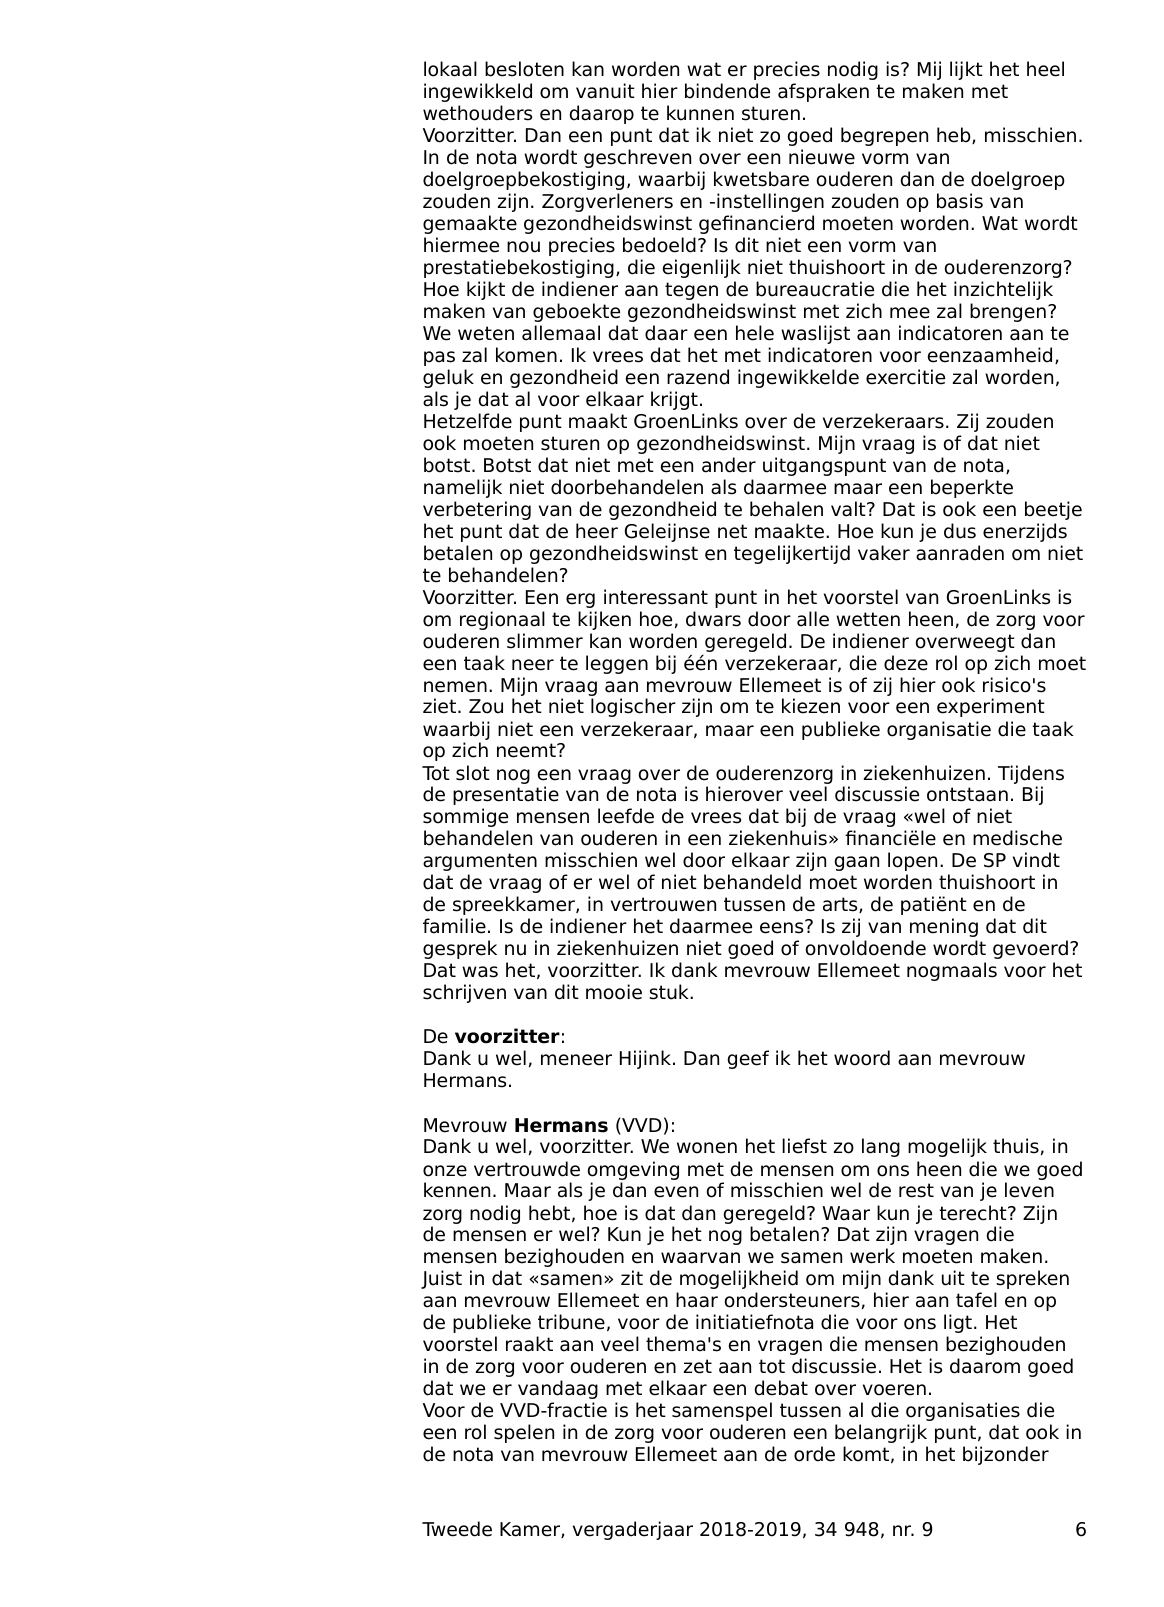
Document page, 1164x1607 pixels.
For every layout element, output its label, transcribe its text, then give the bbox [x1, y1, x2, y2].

text Voorzitter. Een erg interessant punt in het voorstel van GroenLinks is om regionaal te kijken hoe, dwars door alle wetten heen, de zorg voor ouderen slimmer kan worden geregeld. De indiener overweegt dan een taak neer te leggen bij één verzekeraar, die deze rol op zich moet nemen. Mijn vraag aan mevrouw Ellemeet is of zij hier ook risico's ziet. Zou het niet logischer zijn om te kiezen voor een experiment waarbij niet een verzekeraar, maar een publieke organisatie die taak op zich neemt? [422, 587, 1087, 762]
text De voorzitter: [422, 1026, 1087, 1048]
text Dank u wel, voorzitter. We wonen het liefst zo lang mogelijk thuis, in onze vertrouwde omgeving met de mensen om ons heen die we goed kennen. Maar als je dan even of misschien wel de rest van je leven zorg nodig hebt, hoe is dat dan geregeld? Waar kun je terecht? Zijn de mensen er wel? Kun je het nog betalen? Dat zijn vragen die mensen bezighouden en waarvan we samen werk moeten maken. Juist in dat «samen» zit de mogelijkheid om mijn dank uit te spreken aan mevrouw Ellemeet en haar ondersteuners, hier aan tafel en op de publieke tribune, voor de initiatiefnota die voor ons ligt. Het voorstel raakt aan veel thema's en vragen die mensen bezighouden in de zorg voor ouderen en zet aan tot discussie. Het is daarom goed dat we er vandaag met elkaar een debat over voeren. [422, 1136, 1087, 1400]
text Mevrouw Hermans (VVD): [422, 1114, 1087, 1136]
text Dat was het, voorzitter. Ik dank mevrouw Ellemeet nogmaals voor het schrijven van dit mooie stuk. [422, 960, 1087, 1004]
text Hetzelfde punt maakt GroenLinks over de verzekeraars. Zij zouden ook moeten sturen op gezondheidswinst. Mijn vraag is of dat niet botst. Botst dat niet met een ander uitgangspunt van de nota, namelijk niet doorbehandelen als daarmee maar een beperkte verbetering van de gezondheid te behalen valt? Dat is ook een beetje het punt dat de heer Geleijnse net maakte. Hoe kun je dus enerzijds betalen op gezondheidswinst en tegelijkertijd vaker aanraden om niet te behandelen? [422, 411, 1087, 587]
text Voor de VVD-fractie is het samenspel tussen al die organisaties die een rol spelen in de zorg voor ouderen een belangrijk punt, dat ook in de nota van mevrouw Ellemeet aan de orde komt, in het bijzonder [422, 1400, 1087, 1466]
text Dank u wel, meneer Hijink. Dan geef ik het woord aan mevrouw Hermans. [422, 1048, 1087, 1092]
text Voorzitter. Dan een punt dat ik niet zo goed begrepen heb, misschien. In de nota wordt geschreven over een nieuwe vorm van doelgroepbekostiging, waarbij kwetsbare ouderen dan de doelgroep zouden zijn. Zorgverleners en -instellingen zouden op basis van gemaakte gezondheidswinst gefinancierd moeten worden. Wat wordt hiermee nou precies bedoeld? Is dit niet een vorm van prestatiebekostiging, die eigenlijk niet thuishoort in de ouderenzorg? Hoe kijkt de indiener aan tegen de bureaucratie die het inzichtelijk maken van geboekte gezondheidswinst met zich mee zal brengen? We weten allemaal dat daar een hele waslijst aan indicatoren aan te pas zal komen. Ik vrees dat het met indicatoren voor eenzaamheid, geluk en gezondheid een razend ingewikkelde exercitie zal worden, als je dat al voor elkaar krijgt. [422, 125, 1087, 411]
text Tot slot nog een vraag over de ouderenzorg in ziekenhuizen. Tijdens de presentatie van de nota is hierover veel discussie ontstaan. Bij sommige mensen leefde de vrees dat bij de vraag «wel of niet behandelen van ouderen in een ziekenhuis» financiële en medische argumenten misschien wel door elkaar zijn gaan lopen. De SP vindt dat de vraag of er wel of niet behandeld moet worden thuishoort in de spreekkamer, in vertrouwen tussen de arts, de patiënt en de familie. Is de indiener het daarmee eens? Is zij van mening dat dit gesprek nu in ziekenhuizen niet goed of onvoldoende wordt gevoerd? [422, 762, 1087, 960]
text lokaal besloten kan worden wat er precies nodig is? Mij lijkt het heel ingewikkeld om vanuit hier bindende afspraken te maken met wethouders en daarop te kunnen sturen. [422, 59, 1087, 125]
